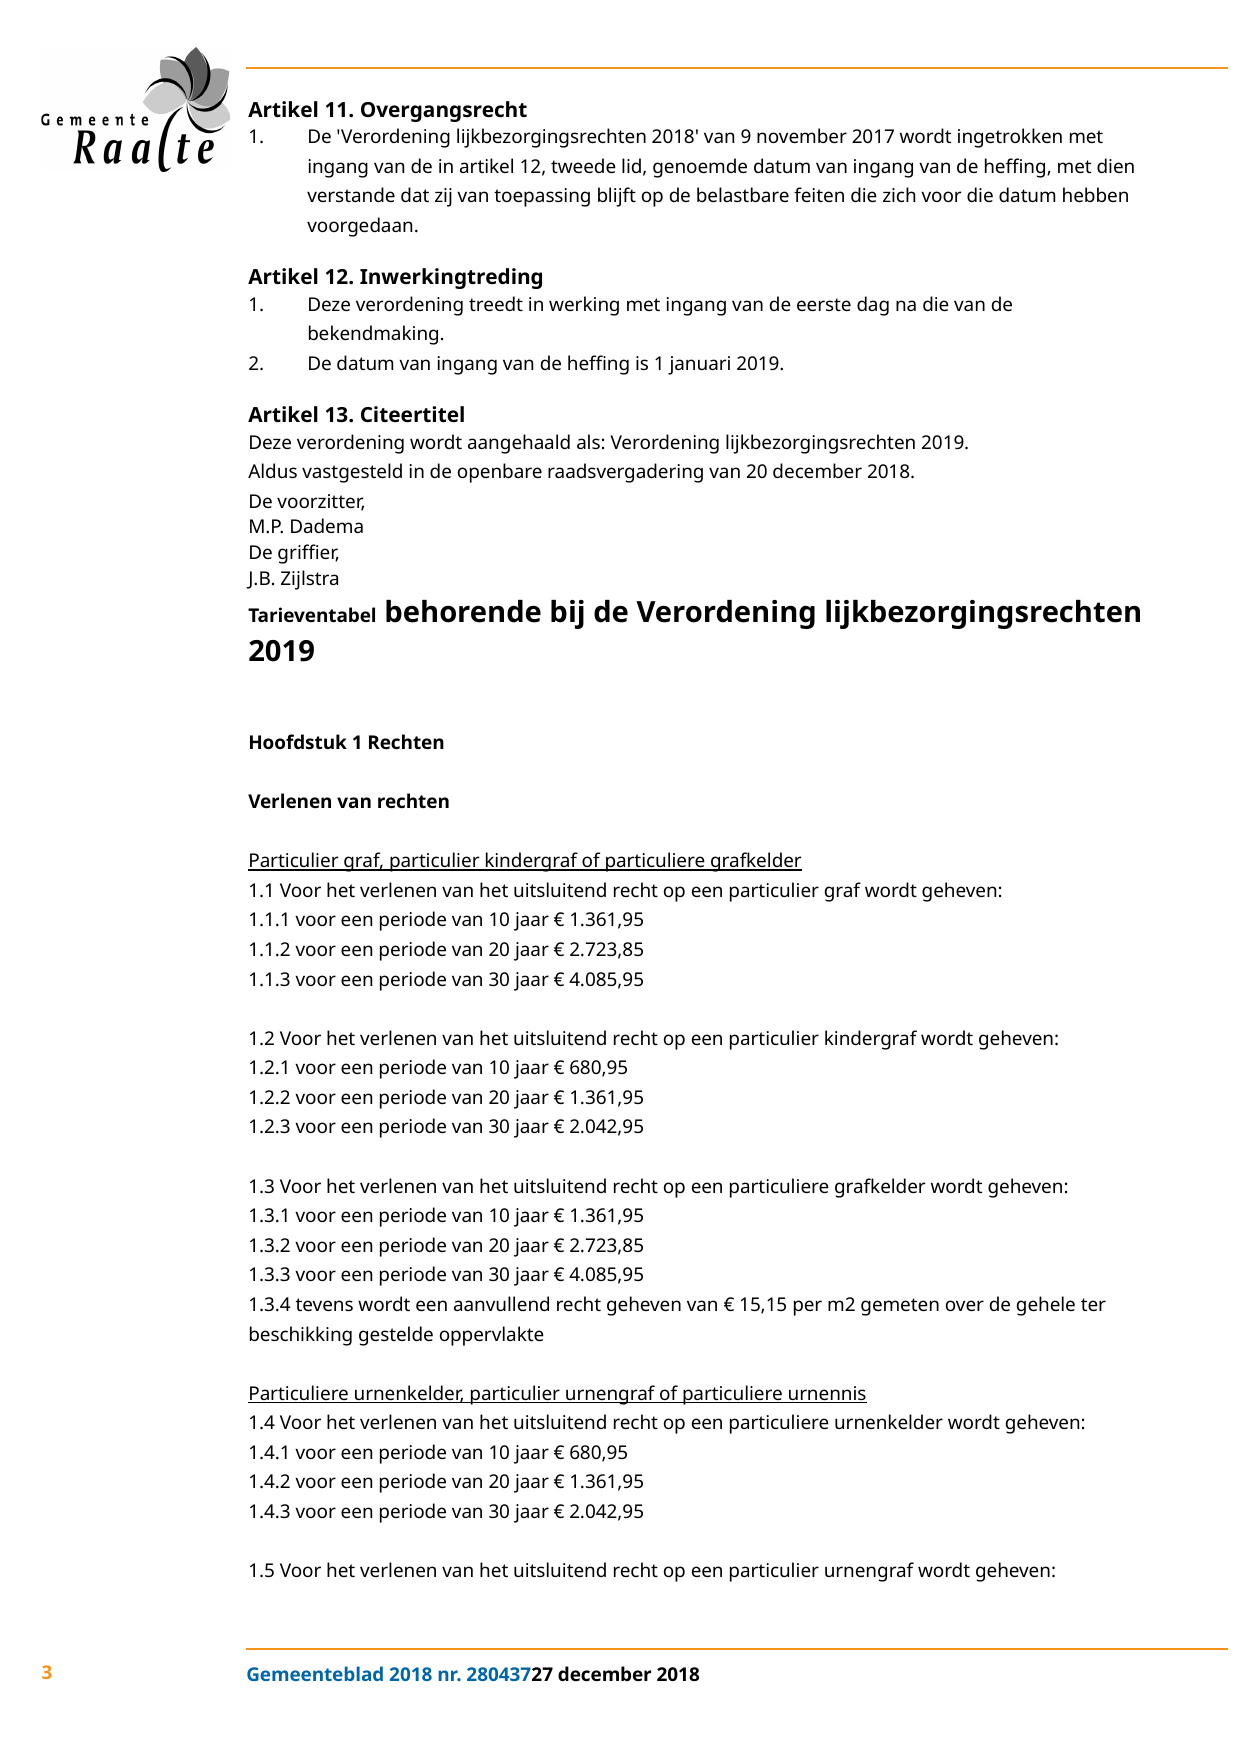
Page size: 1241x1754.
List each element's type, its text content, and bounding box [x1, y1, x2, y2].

text 1.3.2 voor een periode van 20 jaar € 2.723,85 [248, 1232, 1152, 1258]
text Particulier graf, particulier kindergraf of particuliere grafkelder [248, 847, 1152, 873]
text 1.3.1 voor een periode van 10 jaar € 1.361,95 [248, 1202, 1152, 1228]
text De griffier, [248, 539, 1152, 565]
text Artikel 12. Inwerkingtreding [248, 262, 1152, 291]
text Tarieventabel behorende bij de Verordening lijkbezorgingsrechten 2019 [248, 591, 1152, 670]
text Artikel 11. Overgangsrecht [248, 95, 1152, 123]
text 1.2.2 voor een periode van 20 jaar € 1.361,95 [248, 1084, 1152, 1110]
text Aldus vastgesteld in de openbare raadsvergadering van 20 december 2018. [248, 458, 1152, 484]
text 1.3 Voor het verlenen van het uitsluitend recht op een particuliere grafkelder wordt geheven: [248, 1173, 1152, 1198]
text J.B. Zijlstra [248, 565, 1152, 591]
text 1.1.2 voor een periode van 20 jaar € 2.723,85 [248, 936, 1152, 962]
text 1.2.3 voor een periode van 30 jaar € 2.042,95 [248, 1114, 1152, 1139]
text 1.3.3 voor een periode van 30 jaar € 4.085,95 [248, 1262, 1152, 1287]
text 1.2 Voor het verlenen van het uitsluitend recht op een particulier kindergraf wordt geheven: [248, 1025, 1152, 1051]
text 1.2.1 voor een periode van 10 jaar € 680,95 [248, 1054, 1152, 1080]
picture [41, 47, 231, 172]
text 1.3.4 tevens wordt een aanvullend recht geheven van € 15,15 per m2 gemeten over de gehele ter beschikking gestelde oppervlakte [248, 1291, 1152, 1346]
text Hoofdstuk 1 Rechten [248, 729, 1152, 755]
text 1.4.1 voor een periode van 10 jaar € 680,95 [248, 1439, 1152, 1465]
text 1.1 Voor het verlenen van het uitsluitend recht op een particulier graf wordt geheven: [248, 877, 1152, 903]
text 1.1.3 voor een periode van 30 jaar € 4.085,95 [248, 966, 1152, 991]
text Deze verordening wordt aangehaald als: Verordening lijkbezorgingsrechten 2019. [248, 429, 1152, 454]
text De voorzitter, [248, 488, 1152, 514]
text Verlenen van rechten [248, 788, 1152, 814]
list De datum van ingang van de heffing is 1 januari 2019. [248, 350, 1152, 376]
text Artikel 13. Citeertitel [248, 400, 1152, 429]
list De 'Verordening lijkbezorgingsrechten 2018' van 9 november 2017 wordt ingetrokken met ingang van de in artikel 12, tweede lid, genoemde datum van ingang van de heffing, met dien verstande dat zij van toepassing blijft op de belastbare feiten die zich voor die datum hebben voorgedaan. [248, 123, 1152, 238]
text 1.5 Voor het verlenen van het uitsluitend recht op een particulier urnengraf wordt geheven: [248, 1557, 1152, 1583]
text Particuliere urnenkelder, particulier urnengraf of particuliere urnennis [248, 1380, 1152, 1406]
text 1.4.2 voor een periode van 20 jaar € 1.361,95 [248, 1469, 1152, 1494]
text 1.4 Voor het verlenen van het uitsluitend recht op een particuliere urnenkelder wordt geheven: [248, 1409, 1152, 1435]
text M.P. Dadema [248, 514, 1152, 539]
list Deze verordening treedt in werking met ingang van de eerste dag na die van de bekendmaking. [248, 291, 1152, 346]
text 1.1.1 voor een periode van 10 jaar € 1.361,95 [248, 907, 1152, 932]
text 1.4.3 voor een periode van 30 jaar € 2.042,95 [248, 1498, 1152, 1524]
